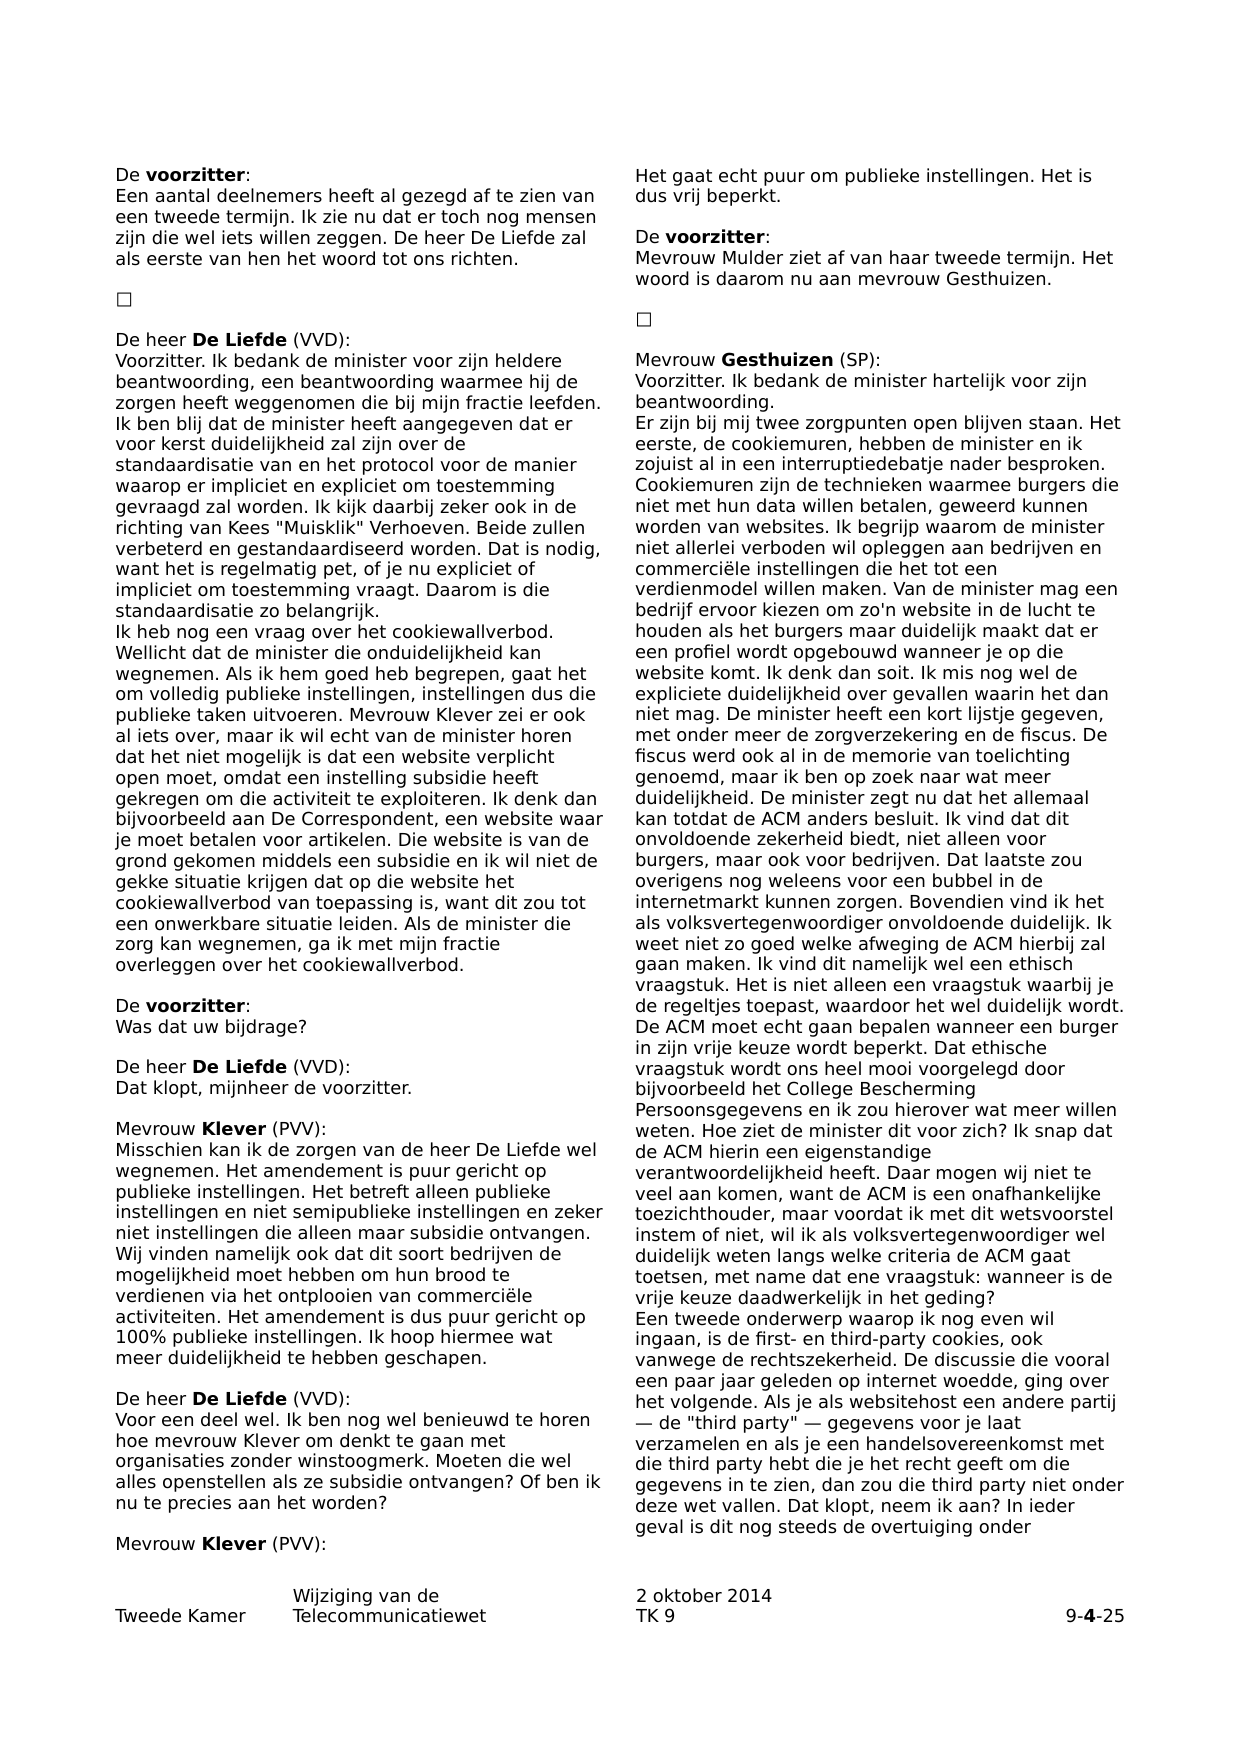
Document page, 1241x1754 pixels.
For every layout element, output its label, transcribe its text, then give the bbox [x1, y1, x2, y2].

text Was dat uw bijdrage? [115, 1017, 605, 1037]
text Misschien kan ik de zorgen van de heer De Liefde wel wegnemen. Het amendement is puur gericht op publieke instellingen. Het betreft alleen publieke instellingen en niet semipublieke instellingen en zeker niet instellingen die alleen maar subsidie ontvangen. Wij vinden namelijk ook dat dit soort bedrijven de mogelijkheid moet hebben om hun brood te verdienen via het ontplooien van commerciële activiteiten. Het amendement is dus puur gericht op 100% publieke instellingen. Ik hoop hiermee wat meer duidelijkheid te hebben geschapen. [115, 1140, 605, 1369]
text Mevrouw Mulder ziet af van haar tweede termijn. Het woord is daarom nu aan mevrouw Gesthuizen. [635, 248, 1125, 289]
text Een aantal deelnemers heeft al gezegd af te zien van een tweede termijn. Ik zie nu dat er toch nog mensen zijn die wel iets willen zeggen. De heer De Liefde zal als eerste van hen het woord tot ons richten. [115, 186, 605, 269]
text Ik ben blij dat de minister heeft aangegeven dat er voor kerst duidelijkheid zal zijn over de standaardisatie van en het protocol voor de manier waarop er impliciet en expliciet om toestemming gevraagd zal worden. Ik kijk daarbij zeker ook in de richting van Kees "Muisklik" Verhoeven. Beide zullen verbeterd en gestandaardiseerd worden. Dat is nodig, want het is regelmatig pet, of je nu expliciet of impliciet om toestemming vraagt. Daarom is die standaardisatie zo belangrijk. [115, 413, 605, 622]
text Het gaat echt puur om publieke instellingen. Het is dus vrij beperkt. [635, 165, 1125, 207]
text Dat klopt, mijnheer de voorzitter. [115, 1078, 605, 1099]
text De heer De Liefde (VVD): [115, 330, 605, 351]
text Er zijn bij mij twee zorgpunten open blijven staan. Het eerste, de cookiemuren, hebben de minister en ik zojuist al in een interruptiedebatje nader besproken. Cookiemuren zijn de technieken waarmee burgers die niet met hun data willen betalen, geweerd kunnen worden van websites. Ik begrijp waarom de minister niet allerlei verboden wil opleggen aan bedrijven en commerciële instellingen die het tot een verdienmodel willen maken. Van de minister mag een bedrijf ervoor kiezen om zo'n website in de lucht te houden als het burgers maar duidelijk maakt dat er een profiel wordt opgebouwd wanneer je op die website komt. Ik denk dan soit. Ik mis nog wel de expliciete duidelijkheid over gevallen waarin het dan niet mag. De minister heeft een kort lijstje gegeven, met onder meer de zorgverzekering en de fiscus. De fiscus werd ook al in de memorie van toelichting genoemd, maar ik ben op zoek naar wat meer duidelijkheid. De minister zegt nu dat het allemaal kan totdat de ACM anders besluit. Ik vind dat dit onvoldoende zekerheid biedt, niet alleen voor burgers, maar ook voor bedrijven. Dat laatste zou overigens nog weleens voor een bubbel in de internetmarkt kunnen zorgen. Bovendien vind ik het als volksvertegenwoordiger onvoldoende duidelijk. Ik weet niet zo goed welke afweging de ACM hierbij zal gaan maken. Ik vind dit namelijk wel een ethisch vraagstuk. Het is niet alleen een vraagstuk waarbij je de regeltjes toepast, waardoor het wel duidelijk wordt. De ACM moet echt gaan bepalen wanneer een burger in zijn vrije keuze wordt beperkt. Dat ethische vraagstuk wordt ons heel mooi voorgelegd door bijvoorbeeld het College Bescherming Persoonsgegevens en ik zou hierover wat meer willen weten. Hoe ziet de minister dit voor zich? Ik snap dat de ACM hierin een eigenstandige verantwoordelijkheid heeft. Daar mogen wij niet te veel aan komen, want de ACM is een onafhankelijke toezichthouder, maar voordat ik met dit wetsvoorstel instem of niet, wil ik als volksvertegenwoordiger wel duidelijk weten langs welke criteria de ACM gaat toetsen, met name dat ene vraagstuk: wanneer is de vrije keuze daadwerkelijk in het geding? [635, 412, 1125, 1308]
text De voorzitter: [635, 227, 1125, 248]
text Mevrouw Klever (PVV): [115, 1119, 605, 1140]
text De voorzitter: [115, 996, 605, 1017]
text ⬜ [635, 309, 1125, 330]
text Een tweede onderwerp waarop ik nog even wil ingaan, is de first- en third-party cookies, ook vanwege de rechtszekerheid. De discussie die vooral een paar jaar geleden op internet woedde, ging over het volgende. Als je als websitehost een andere partij — de "third party" — gegevens voor je laat verzamelen en als je een handelsovereenkomst met die third party hebt die je het recht geeft om die gegevens in te zien, dan zou die third party niet onder deze wet vallen. Dat klopt, neem ik aan? In ieder geval is dit nog steeds de overtuiging onder [635, 1308, 1125, 1537]
text Voorzitter. Ik bedank de minister voor zijn heldere beantwoording, een beantwoording waarmee hij de zorgen heeft weggenomen die bij mijn fractie leefden. [115, 351, 605, 413]
text De heer De Liefde (VVD): [115, 1389, 605, 1409]
text Voorzitter. Ik bedank de minister hartelijk voor zijn beantwoording. [635, 371, 1125, 412]
text De voorzitter: [115, 165, 605, 186]
text Ik heb nog een vraag over het cookiewallverbod. Wellicht dat de minister die onduidelijkheid kan wegnemen. Als ik hem goed heb begrepen, gaat het om volledig publieke instellingen, instellingen dus die publieke taken uitvoeren. Mevrouw Klever zei er ook al iets over, maar ik wil echt van de minister horen dat het niet mogelijk is dat een website verplicht open moet, omdat een instelling subsidie heeft gekregen om die activiteit te exploiteren. Ik denk dan bijvoorbeeld aan De Correspondent, een website waar je moet betalen voor artikelen. Die website is van de grond gekomen middels een subsidie en ik wil niet de gekke situatie krijgen dat op die website het cookiewallverbod van toepassing is, want dit zou tot een onwerkbare situatie leiden. Als de minister die zorg kan wegnemen, ga ik met mijn fractie overleggen over het cookiewallverbod. [115, 622, 605, 976]
text Mevrouw Gesthuizen (SP): [635, 350, 1125, 371]
text ⬜ [115, 289, 605, 310]
text Mevrouw Klever (PVV): [115, 1534, 605, 1554]
text De heer De Liefde (VVD): [115, 1057, 605, 1078]
text Voor een deel wel. Ik ben nog wel benieuwd te horen hoe mevrouw Klever om denkt te gaan met organisaties zonder winstoogmerk. Moeten die wel alles openstellen als ze subsidie ontvangen? Of ben ik nu te precies aan het worden? [115, 1409, 605, 1514]
